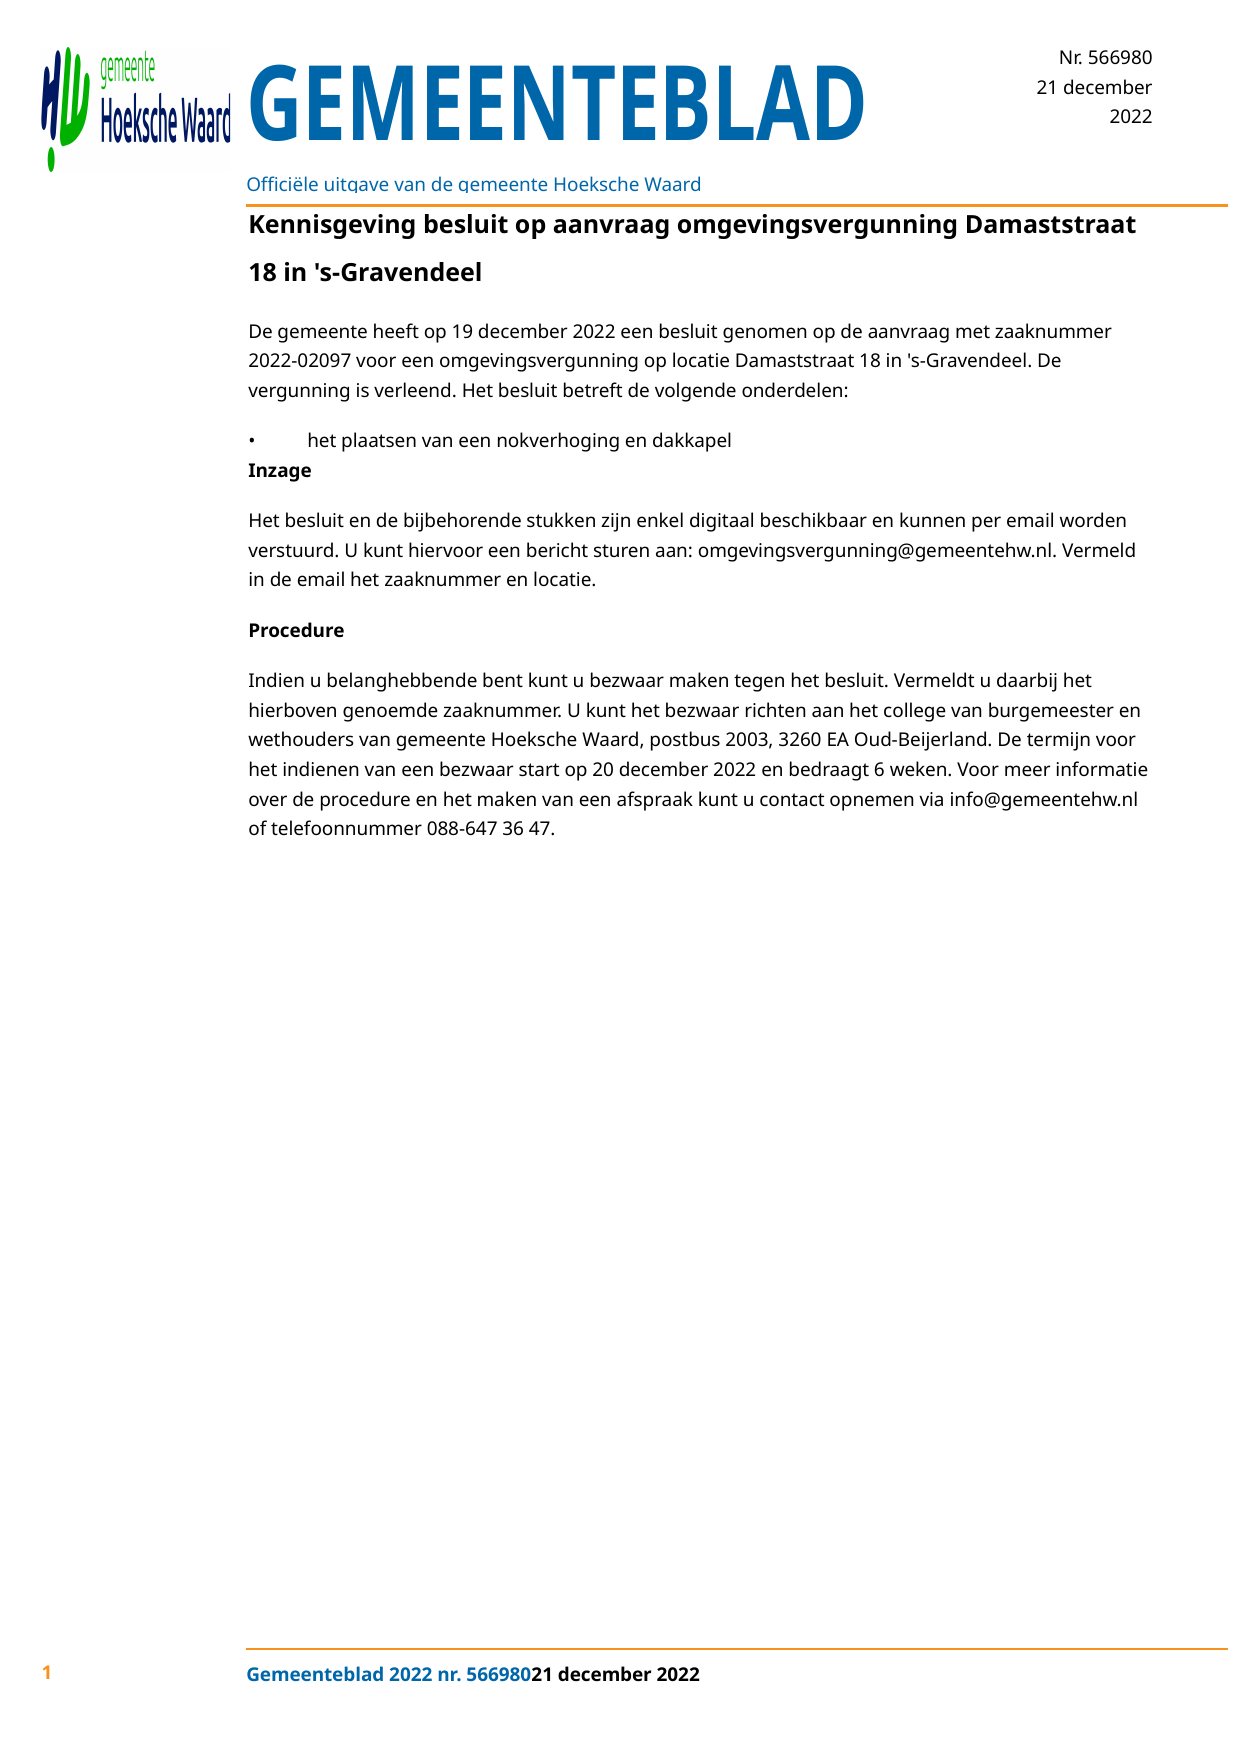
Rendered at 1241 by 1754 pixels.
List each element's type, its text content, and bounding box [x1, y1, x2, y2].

text Indien u belanghebbende bent kunt u bezwaar maken tegen het besluit. Vermeldt u daarbij het hierboven genoemde zaaknummer. U kunt het bezwaar richten aan het college van burgemeester en wethouders van gemeente Hoeksche Waard, postbus 2003, 3260 EA Oud-Beijerland. De termijn voor het indienen van een bezwaar start op 20 december 2022 en bedraagt 6 weken. Voor meer informatie over de procedure en het maken van een afspraak kunt u contact opnemen via info@gemeentehw.nl of telefoonnummer 088-647 36 47. [248, 667, 1152, 841]
text Inzage [248, 457, 1152, 483]
text Het besluit en de bijbehorende stukken zijn enkel digitaal beschikbaar en kunnen per email worden verstuurd. U kunt hiervoor een bericht sturen aan: omgevingsvergunning@gemeentehw.nl. Vermeld in de email het zaaknummer en locatie. [248, 507, 1152, 592]
text Kennisgeving besluit op aanvraag omgevingsvergunning Damaststraat 18 in 's-Gravendeel [248, 207, 1152, 288]
text Procedure [248, 617, 1152, 643]
picture [41, 47, 231, 172]
list het plaatsen van een nokverhoging en dakkapel [248, 427, 1152, 453]
text De gemeente heeft op 19 december 2022 een besluit genomen op de aanvraag met zaaknummer 2022-02097 voor een omgevingsvergunning op locatie Damaststraat 18 in 's-Gravendeel. De vergunning is verleend. Het besluit betreft de volgende onderdelen: [248, 318, 1152, 403]
